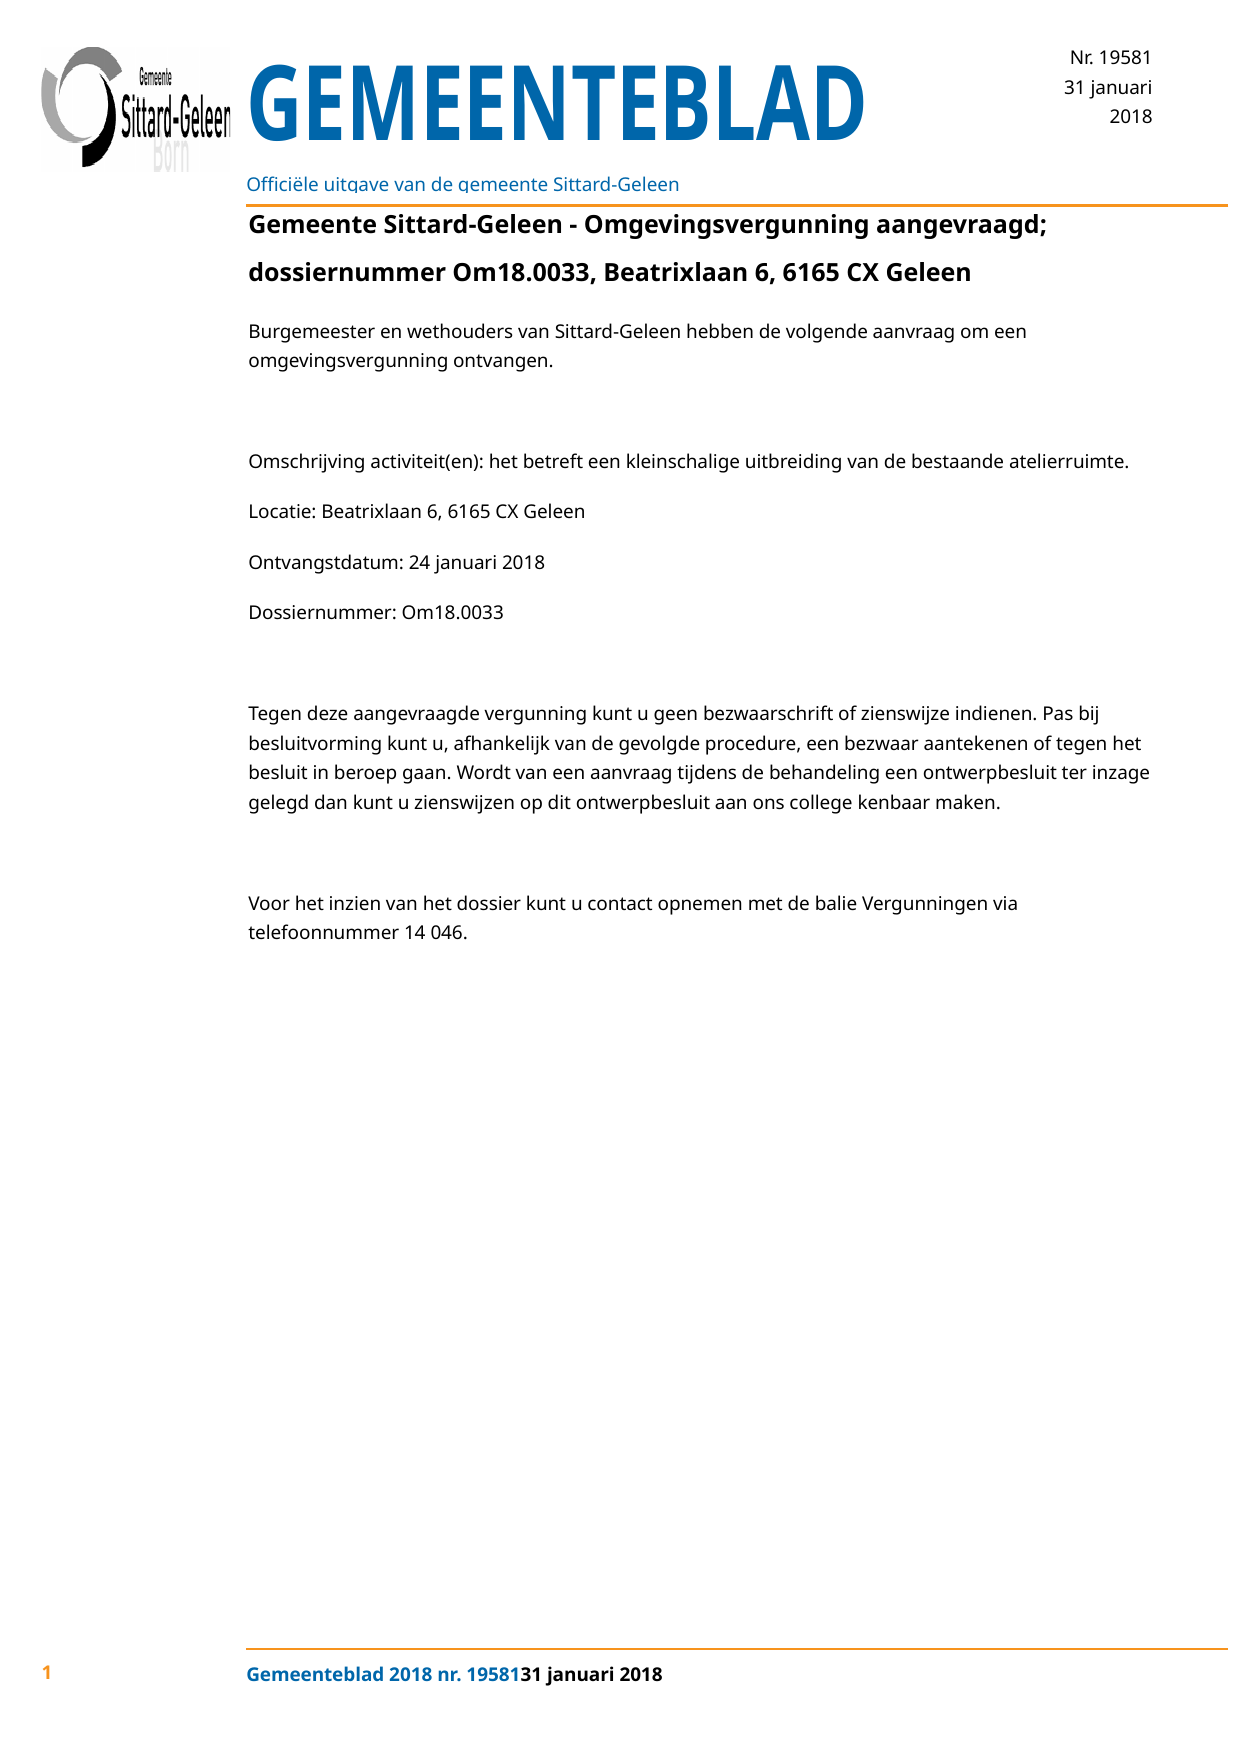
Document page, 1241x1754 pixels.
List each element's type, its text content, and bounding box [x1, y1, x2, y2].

text Ontvangstdatum: 24 januari 2018 [248, 549, 1152, 575]
text Gemeente Sittard-Geleen - Omgevingsvergunning aangevraagd; dossiernummer Om18.0033, Beatrixlaan 6, 6165 CX Geleen [248, 207, 1152, 288]
text Dossiernummer: Om18.0033 [248, 599, 1152, 625]
text Locatie: Beatrixlaan 6, 6165 CX Geleen [248, 499, 1152, 524]
text Omschrijving activiteit(en): het betreft een kleinschalige uitbreiding van de bestaande atelierruimte. [248, 448, 1152, 474]
text Tegen deze aangevraagde vergunning kunt u geen bezwaarschrift of zienswijze indienen. Pas bij besluitvorming kunt u, afhankelijk van de gevolgde procedure, een bezwaar aantekenen of tegen het besluit in beroep gaan. Wordt van een aanvraag tijdens de behandeling een ontwerpbesluit ter inzage gelegd dan kunt u zienswijzen op dit ontwerpbesluit aan ons college kenbaar maken. [248, 700, 1152, 815]
text Voor het inzien van het dossier kunt u contact opnemen met de balie Vergunningen via telefoonnummer 14 046. [248, 890, 1152, 945]
picture [41, 47, 231, 172]
text Burgemeester en wethouders van Sittard-Geleen hebben de volgende aanvraag om een omgevingsvergunning ontvangen. [248, 318, 1152, 373]
